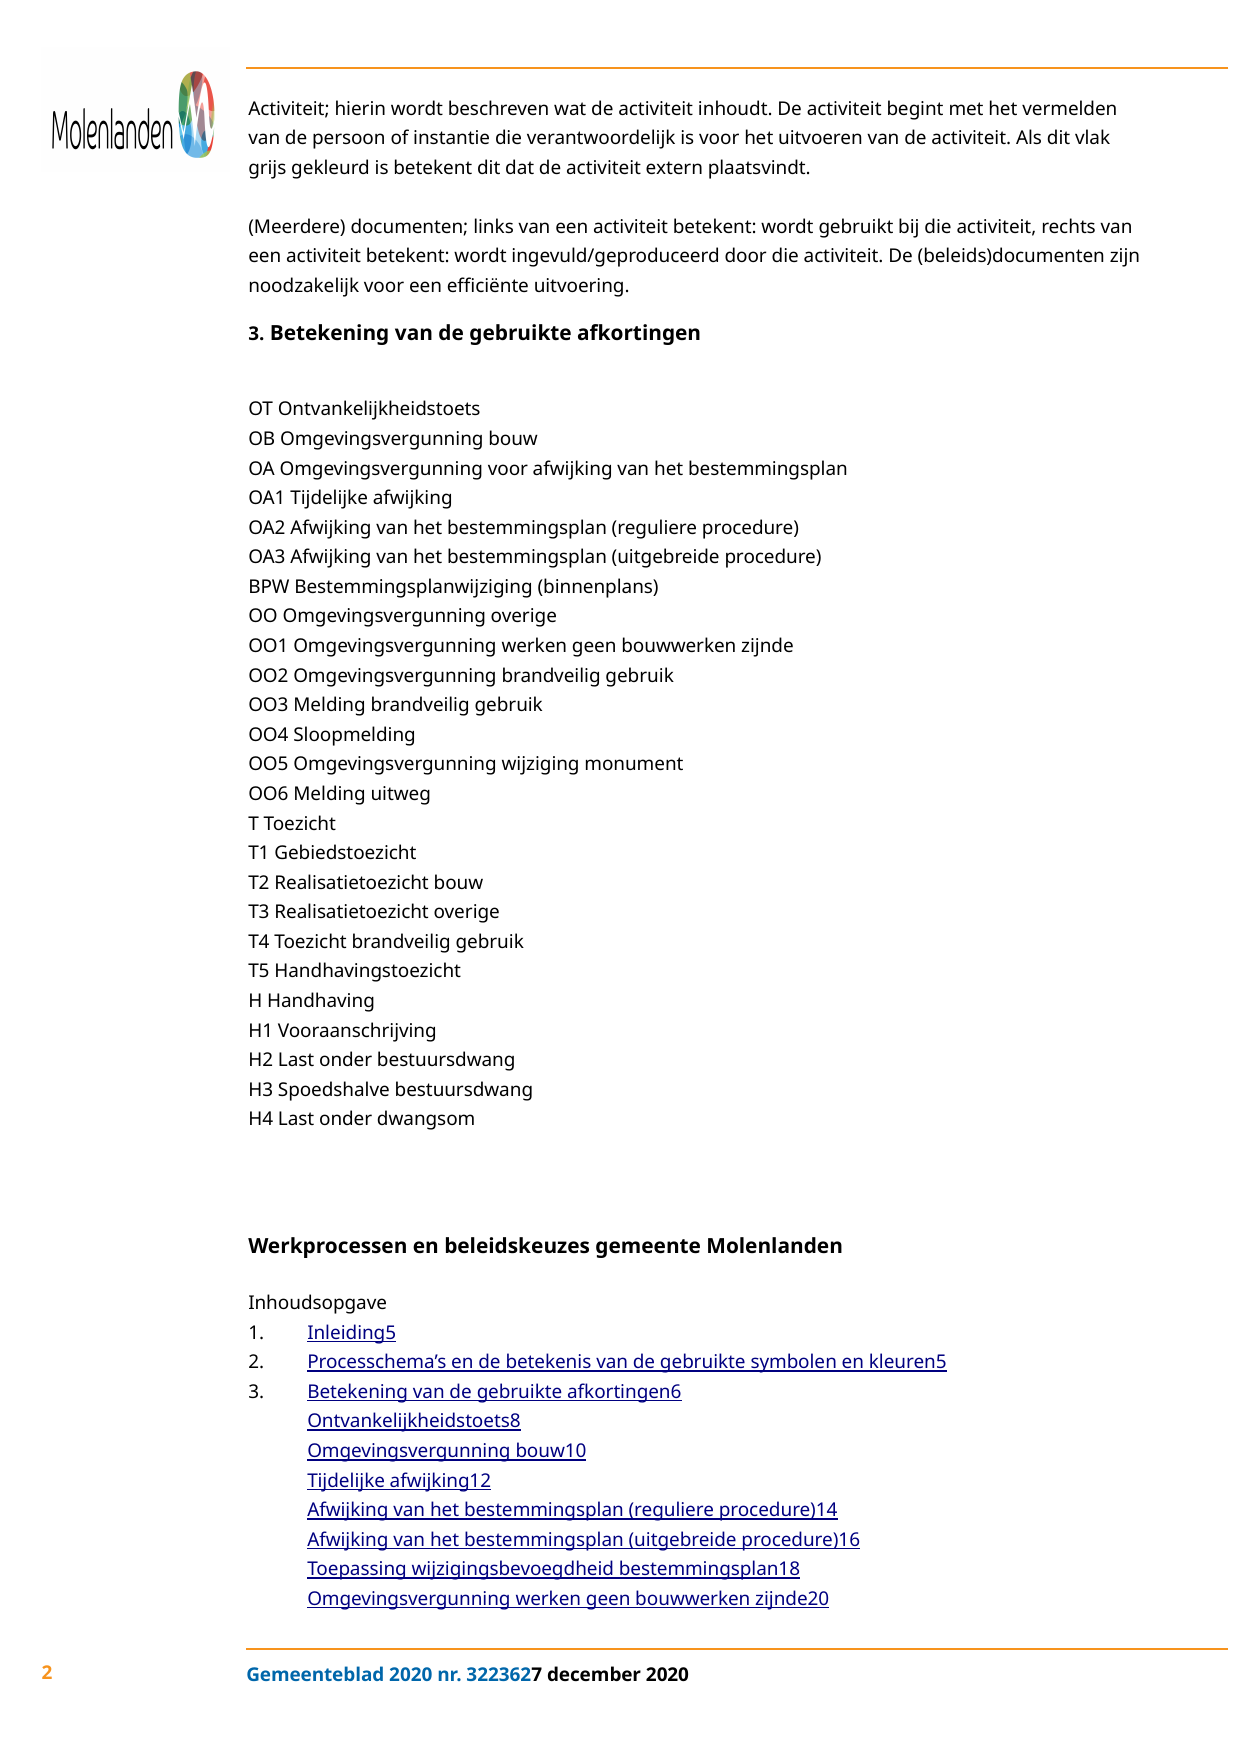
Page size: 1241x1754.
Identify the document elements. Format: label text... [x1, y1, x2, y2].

text OB Omgevingsvergunning bouw [248, 425, 1152, 451]
text OA1 Tijdelijke afwijking [248, 484, 1152, 510]
text H2 Last onder bestuursdwang [248, 1046, 1152, 1072]
text OA2 Afwijking van het bestemmingsplan (reguliere procedure) [248, 514, 1152, 540]
text (Meerdere) documenten; links van een activiteit betekent: wordt gebruikt bij die activiteit, rechts van een activiteit betekent: wordt ingevuld/geproduceerd door die activiteit. De (beleids)documenten zijn noodzakelijk voor een efficiënte uitvoering. [248, 213, 1152, 298]
text OO3 Melding brandveilig gebruik [248, 691, 1152, 717]
text H1 Vooraanschrijving [248, 1017, 1152, 1043]
text Activiteit; hierin wordt beschreven wat de activiteit inhoudt. De activiteit begint met het vermelden van de persoon of instantie die verantwoordelijk is voor het uitvoeren van de activiteit. Als dit vlak grijs gekleurd is betekent dit dat de activiteit extern plaatsvindt. [248, 95, 1152, 180]
text OA3 Afwijking van het bestemmingsplan (uitgebreide procedure) [248, 543, 1152, 569]
text OO4 Sloopmelding [248, 721, 1152, 747]
text H4 Last onder dwangsom [248, 1106, 1152, 1131]
list Tijdelijke afwijking12 [248, 1467, 1152, 1492]
text 3. Betekening van de gebruikte afkortingen [248, 318, 1152, 346]
text OT Ontvankelijkheidstoets [248, 396, 1152, 421]
text OO2 Omgevingsvergunning brandveilig gebruik [248, 662, 1152, 688]
text T1 Gebiedstoezicht [248, 839, 1152, 865]
text OA Omgevingsvergunning voor afwijking van het bestemmingsplan [248, 455, 1152, 481]
list Processchema’s en de betekenis van de gebruikte symbolen en kleuren5 [248, 1348, 1152, 1374]
text Werkprocessen en beleidskeuzes gemeente Molenlanden [248, 1231, 1152, 1260]
list Afwijking van het bestemmingsplan (reguliere procedure)14 [248, 1496, 1152, 1522]
text T3 Realisatietoezicht overige [248, 898, 1152, 924]
text BPW Bestemmingsplanwijziging (binnenplans) [248, 573, 1152, 599]
text T2 Realisatietoezicht bouw [248, 869, 1152, 895]
text T4 Toezicht brandveilig gebruik [248, 928, 1152, 954]
list Omgevingsvergunning werken geen bouwwerken zijnde20 [248, 1585, 1152, 1611]
list Ontvankelijkheidstoets8 [248, 1408, 1152, 1433]
list Toepassing wijzigingsbevoegdheid bestemmingsplan18 [248, 1556, 1152, 1581]
text OO6 Melding uitweg [248, 780, 1152, 806]
text T5 Handhavingstoezicht [248, 958, 1152, 983]
text T Toezicht [248, 810, 1152, 836]
list Inleiding5 [248, 1319, 1152, 1344]
list Omgevingsvergunning bouw10 [248, 1437, 1152, 1463]
text H Handhaving [248, 987, 1152, 1013]
text H3 Spoedshalve bestuursdwang [248, 1076, 1152, 1102]
text OO5 Omgevingsvergunning wijziging monument [248, 751, 1152, 776]
text OO1 Omgevingsvergunning werken geen bouwwerken zijnde [248, 632, 1152, 658]
text Inhoudsopgave [248, 1289, 1152, 1315]
picture [41, 47, 231, 172]
list Afwijking van het bestemmingsplan (uitgebreide procedure)16 [248, 1526, 1152, 1552]
list Betekening van de gebruikte afkortingen6 [248, 1378, 1152, 1404]
text OO Omgevingsvergunning overige [248, 603, 1152, 628]
